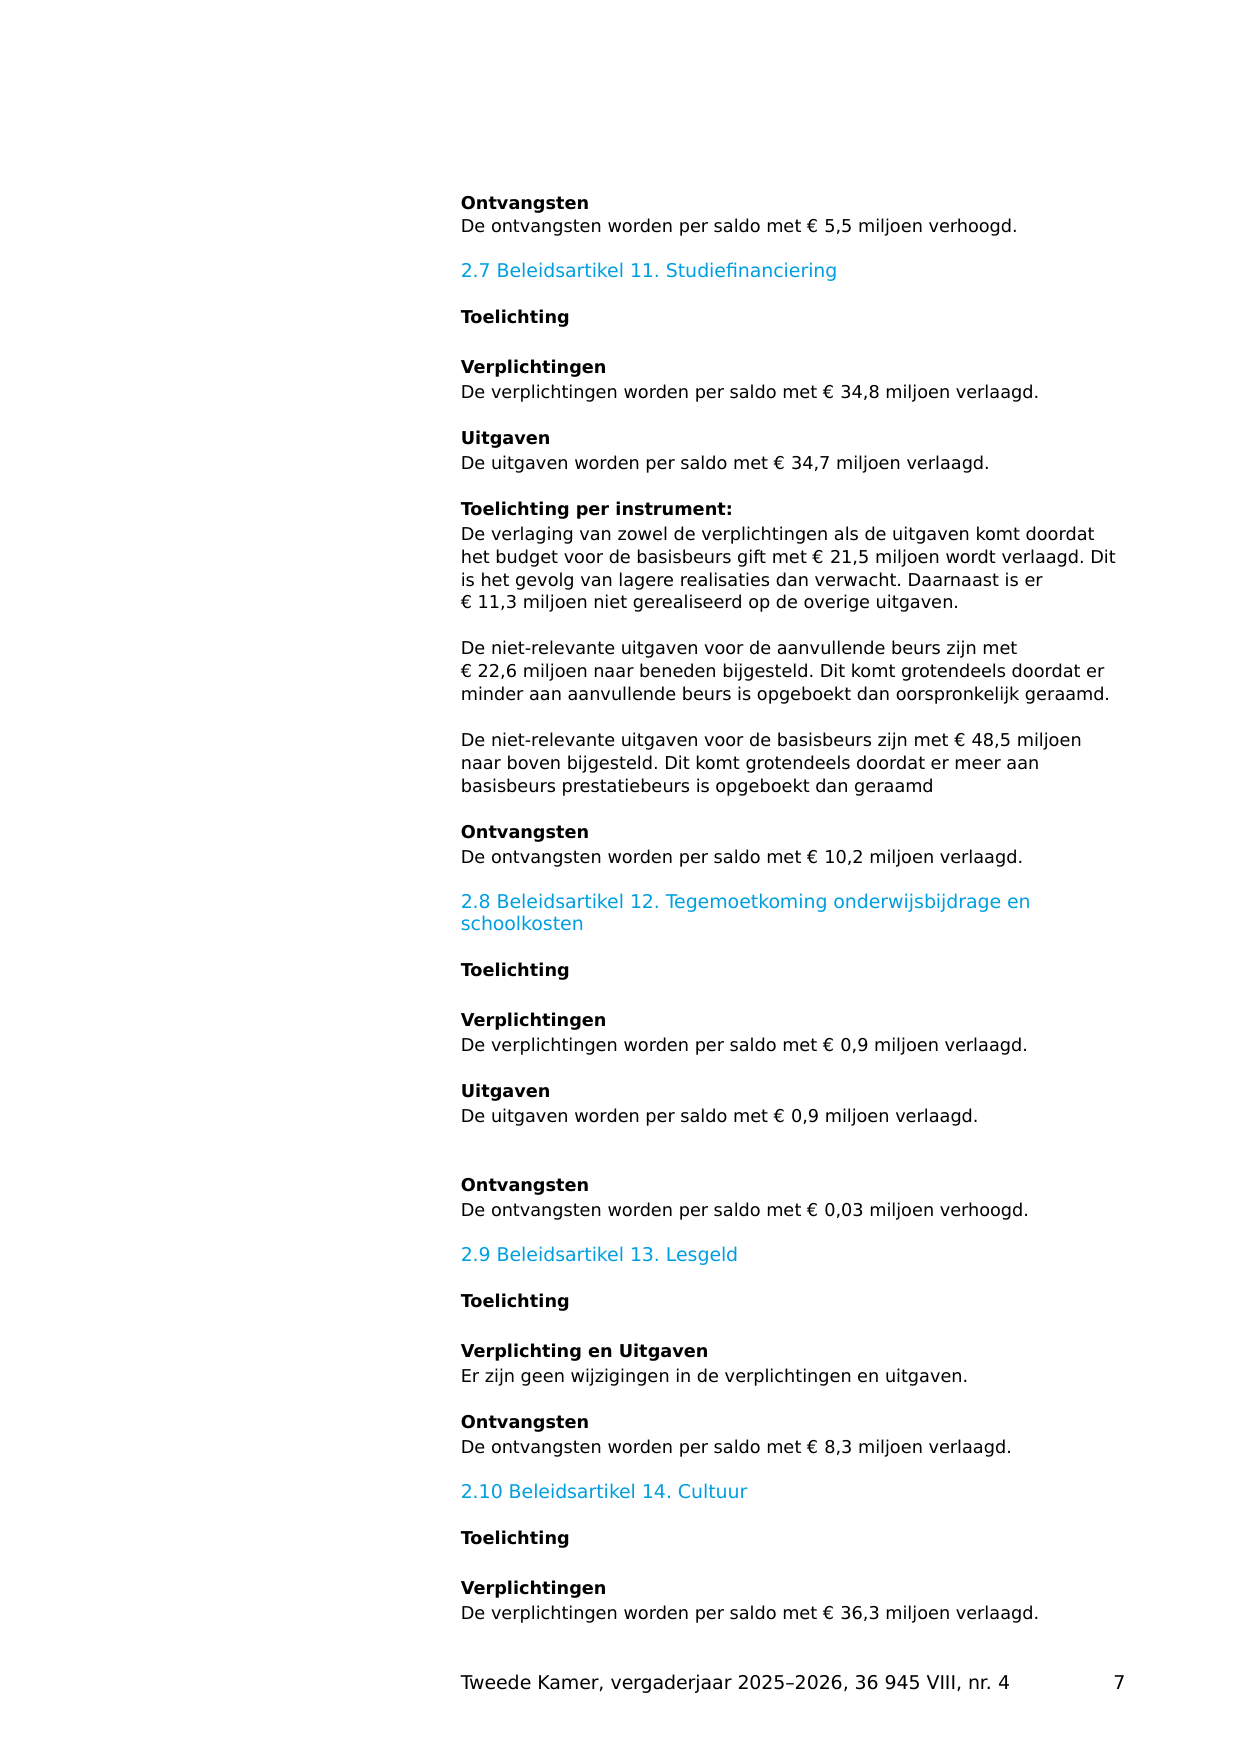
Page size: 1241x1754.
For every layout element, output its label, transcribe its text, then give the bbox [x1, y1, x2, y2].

text De uitgaven worden per saldo met € 0,9 miljoen verlaagd. [461, 1104, 1125, 1150]
text Toelichting [461, 958, 1125, 981]
title 2.8 Beleidsartikel 12. Tegemoetkoming onderwijsbijdrage en schoolkosten [461, 891, 1125, 934]
text Ontvangsten De ontvangsten worden per saldo met € 5,5 miljoen verhoogd. [461, 191, 1125, 237]
text De verlaging van zowel de verplichtingen als de uitgaven komt doordat het budget voor de basisbeurs gift met € 21,5 miljoen wordt verlaagd. Dit is het gevolg van lagere realisaties dan verwacht. Daarnaast is er € 11,3 miljoen niet gerealiseerd op de overige uitgaven. [461, 522, 1125, 613]
text Verplichtingen [461, 1576, 1125, 1599]
text Toelichting per instrument: [461, 497, 1125, 520]
text De ontvangsten worden per saldo met € 10,2 miljoen verlaagd. [461, 845, 1125, 868]
text De verplichtingen worden per saldo met € 0,9 miljoen verlaagd. [461, 1033, 1125, 1056]
title 2.9 Beleidsartikel 13. Lesgeld [461, 1243, 1125, 1266]
text De niet-relevante uitgaven voor de aanvullende beurs zijn met € 22,6 miljoen naar beneden bijgesteld. Dit komt grotendeels doordat er minder aan aanvullende beurs is opgeboekt dan oorspronkelijk geraamd. [461, 636, 1125, 705]
text De verplichtingen worden per saldo met € 36,3 miljoen verlaagd. [461, 1601, 1125, 1624]
text De ontvangsten worden per saldo met € 0,03 miljoen verhoogd. [461, 1198, 1125, 1221]
text Verplichting en Uitgaven [461, 1339, 1125, 1362]
text De uitgaven worden per saldo met € 34,7 miljoen verlaagd. [461, 451, 1125, 474]
text Verplichtingen [461, 355, 1125, 378]
text Uitgaven [461, 426, 1125, 449]
text Verplichtingen [461, 1008, 1125, 1031]
title 2.7 Beleidsartikel 11. Studiefinanciering [461, 259, 1125, 281]
text De ontvangsten worden per saldo met € 8,3 miljoen verlaagd. [461, 1435, 1125, 1458]
text De niet-relevante uitgaven voor de basisbeurs zijn met € 48,5 miljoen naar boven bijgesteld. Dit komt grotendeels doordat er meer aan basisbeurs prestatiebeurs is opgeboekt dan geraamd [461, 728, 1125, 797]
text Toelichting [461, 1289, 1125, 1312]
text Ontvangsten [461, 820, 1125, 843]
text De verplichtingen worden per saldo met € 34,8 miljoen verlaagd. [461, 380, 1125, 403]
text Toelichting [461, 1526, 1125, 1549]
text Ontvangsten [461, 1410, 1125, 1433]
text Er zijn geen wijzigingen in de verplichtingen en uitgaven. [461, 1364, 1125, 1387]
text Toelichting [461, 305, 1125, 328]
text Ontvangsten [461, 1173, 1125, 1196]
title 2.10 Beleidsartikel 14. Cultuur [461, 1481, 1125, 1503]
text Uitgaven [461, 1079, 1125, 1102]
